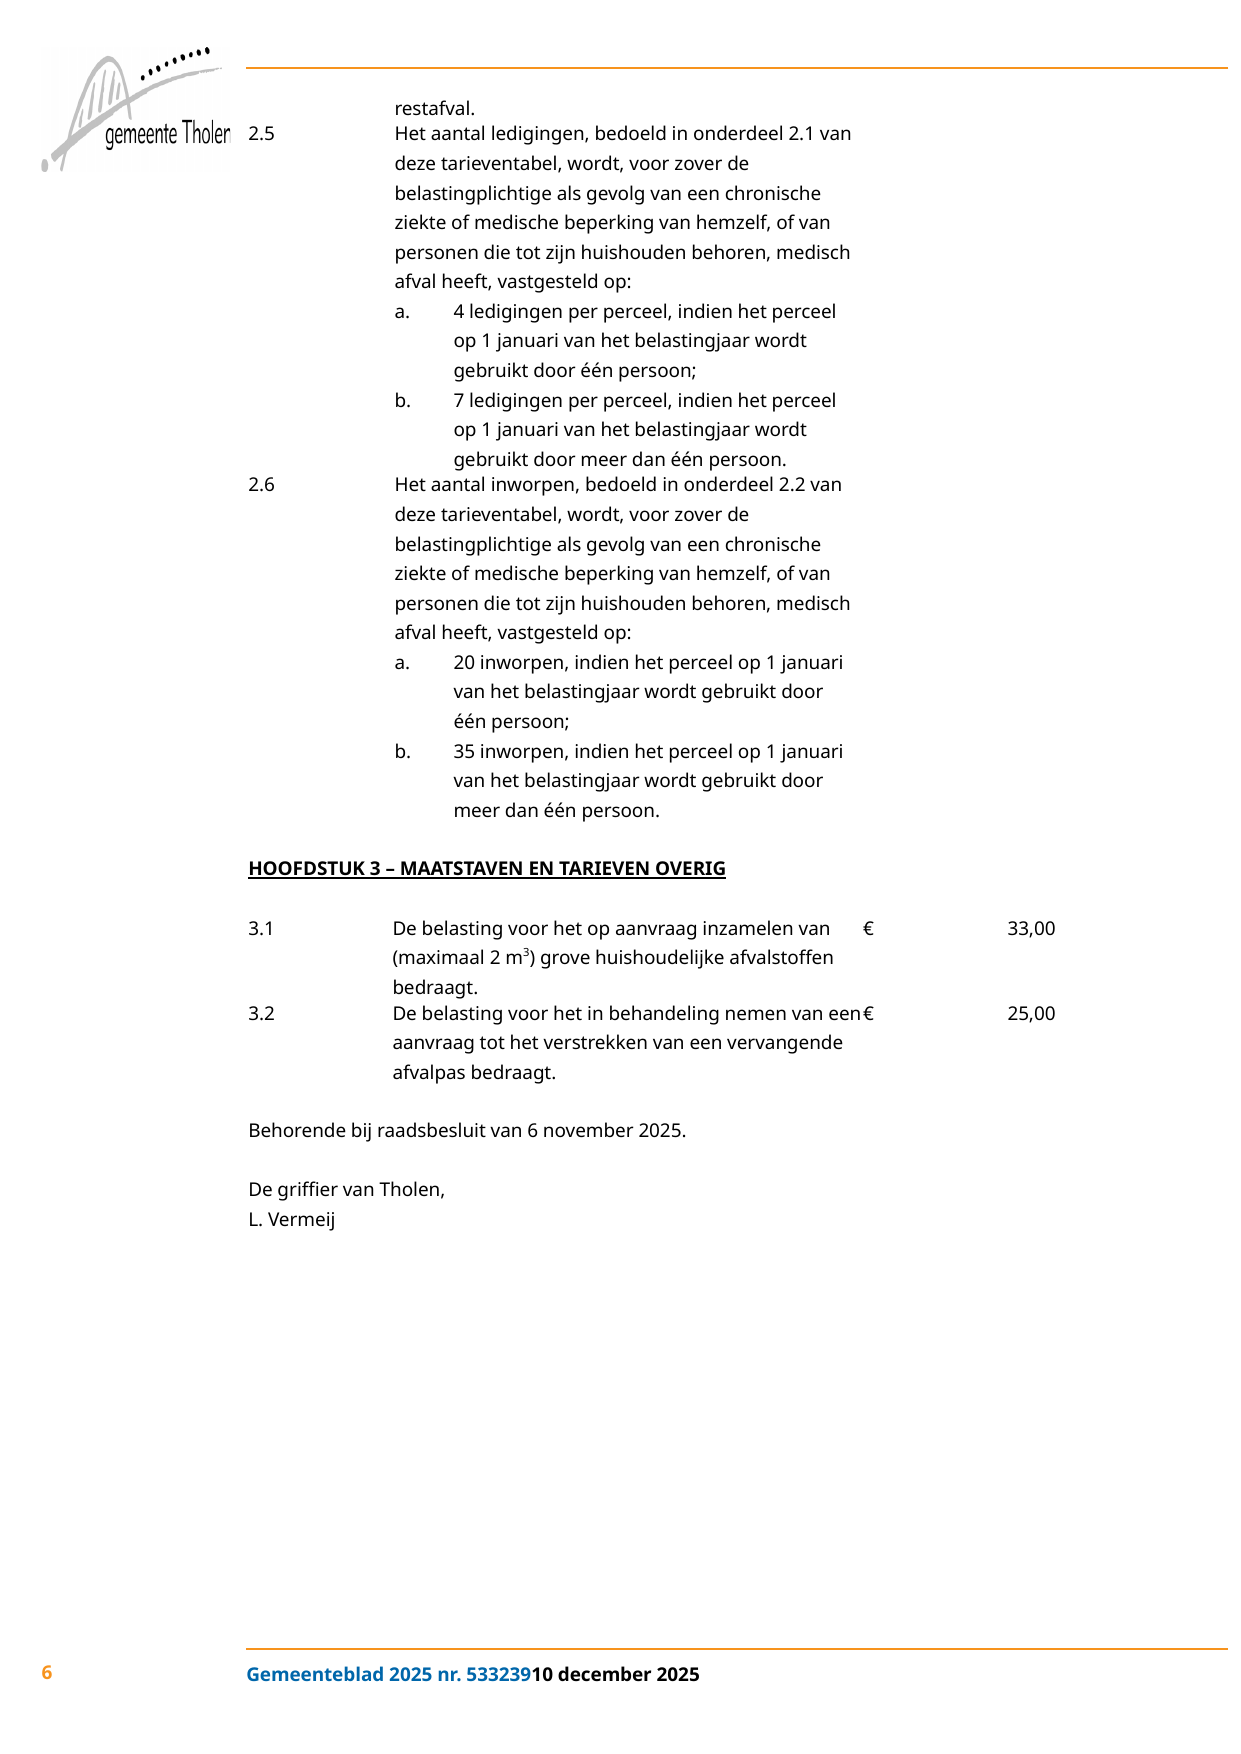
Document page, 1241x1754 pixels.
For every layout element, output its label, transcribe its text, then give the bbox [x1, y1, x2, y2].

table_cell restafval. [394, 95, 859, 121]
table_cell [859, 472, 1005, 823]
table_cell [859, 121, 1005, 472]
table_header De belasting voor het op aanvraag inzamelen van (maximaal 2 m3) grove huishoudelijke afvalstoffen bedraagt. [392, 915, 863, 1000]
table_cell Het aantal ledigingen, bedoeld in onderdeel 2.1 van deze tarieventabel, wordt, voor zover de belastingplichtige als gevolg van een chronische ziekte of medische beperking van hemzelf, of van personen die tot zijn huishouden behoren, medisch afval heeft, vastgesteld op: 4 ledigingen per perceel, indien het perceel op 1 januari van het belastingjaar wordt gebruikt door één persoon; 7 ledigingen per perceel, indien het perceel op 1 januari van het belastingjaar wordt gebruikt door meer dan één persoon. [394, 121, 859, 472]
table_header 3.1 [248, 915, 392, 1000]
text HOOFDSTUK 3 – MAATSTAVEN EN TARIEVEN OVERIG [248, 856, 1152, 881]
table_cell [859, 95, 1005, 121]
table_cell 2.6 [248, 472, 394, 823]
text L. Vermeij [248, 1206, 1152, 1232]
table_cell De belasting voor het in behandeling nemen van een aanvraag tot het verstrekken van een vervangende afvalpas bedraagt. [392, 1000, 863, 1085]
picture [41, 47, 231, 172]
table_header 33,00 [1007, 915, 1152, 1000]
table_cell Het aantal inworpen, bedoeld in onderdeel 2.2 van deze tarieventabel, wordt, voor zover de belastingplichtige als gevolg van een chronische ziekte of medische beperking van hemzelf, of van personen die tot zijn huishouden behoren, medisch afval heeft, vastgesteld op: 20 inworpen, indien het perceel op 1 januari van het belastingjaar wordt gebruikt door één persoon; 35 inworpen, indien het perceel op 1 januari van het belastingjaar wordt gebruikt door meer dan één persoon. [394, 472, 859, 823]
table_cell [1005, 95, 1152, 121]
table_cell 25,00 [1007, 1000, 1152, 1085]
table_header € [863, 915, 1007, 1000]
table_cell 2.5 [248, 121, 394, 472]
table_cell [1005, 472, 1152, 823]
table_cell 3.2 [248, 1000, 392, 1085]
table_cell [248, 95, 394, 121]
table_cell [1005, 121, 1152, 472]
text Behorende bij raadsbesluit van 6 november 2025. [248, 1117, 1152, 1143]
table_cell € [863, 1000, 1007, 1085]
text De griffier van Tholen, [248, 1177, 1152, 1202]
